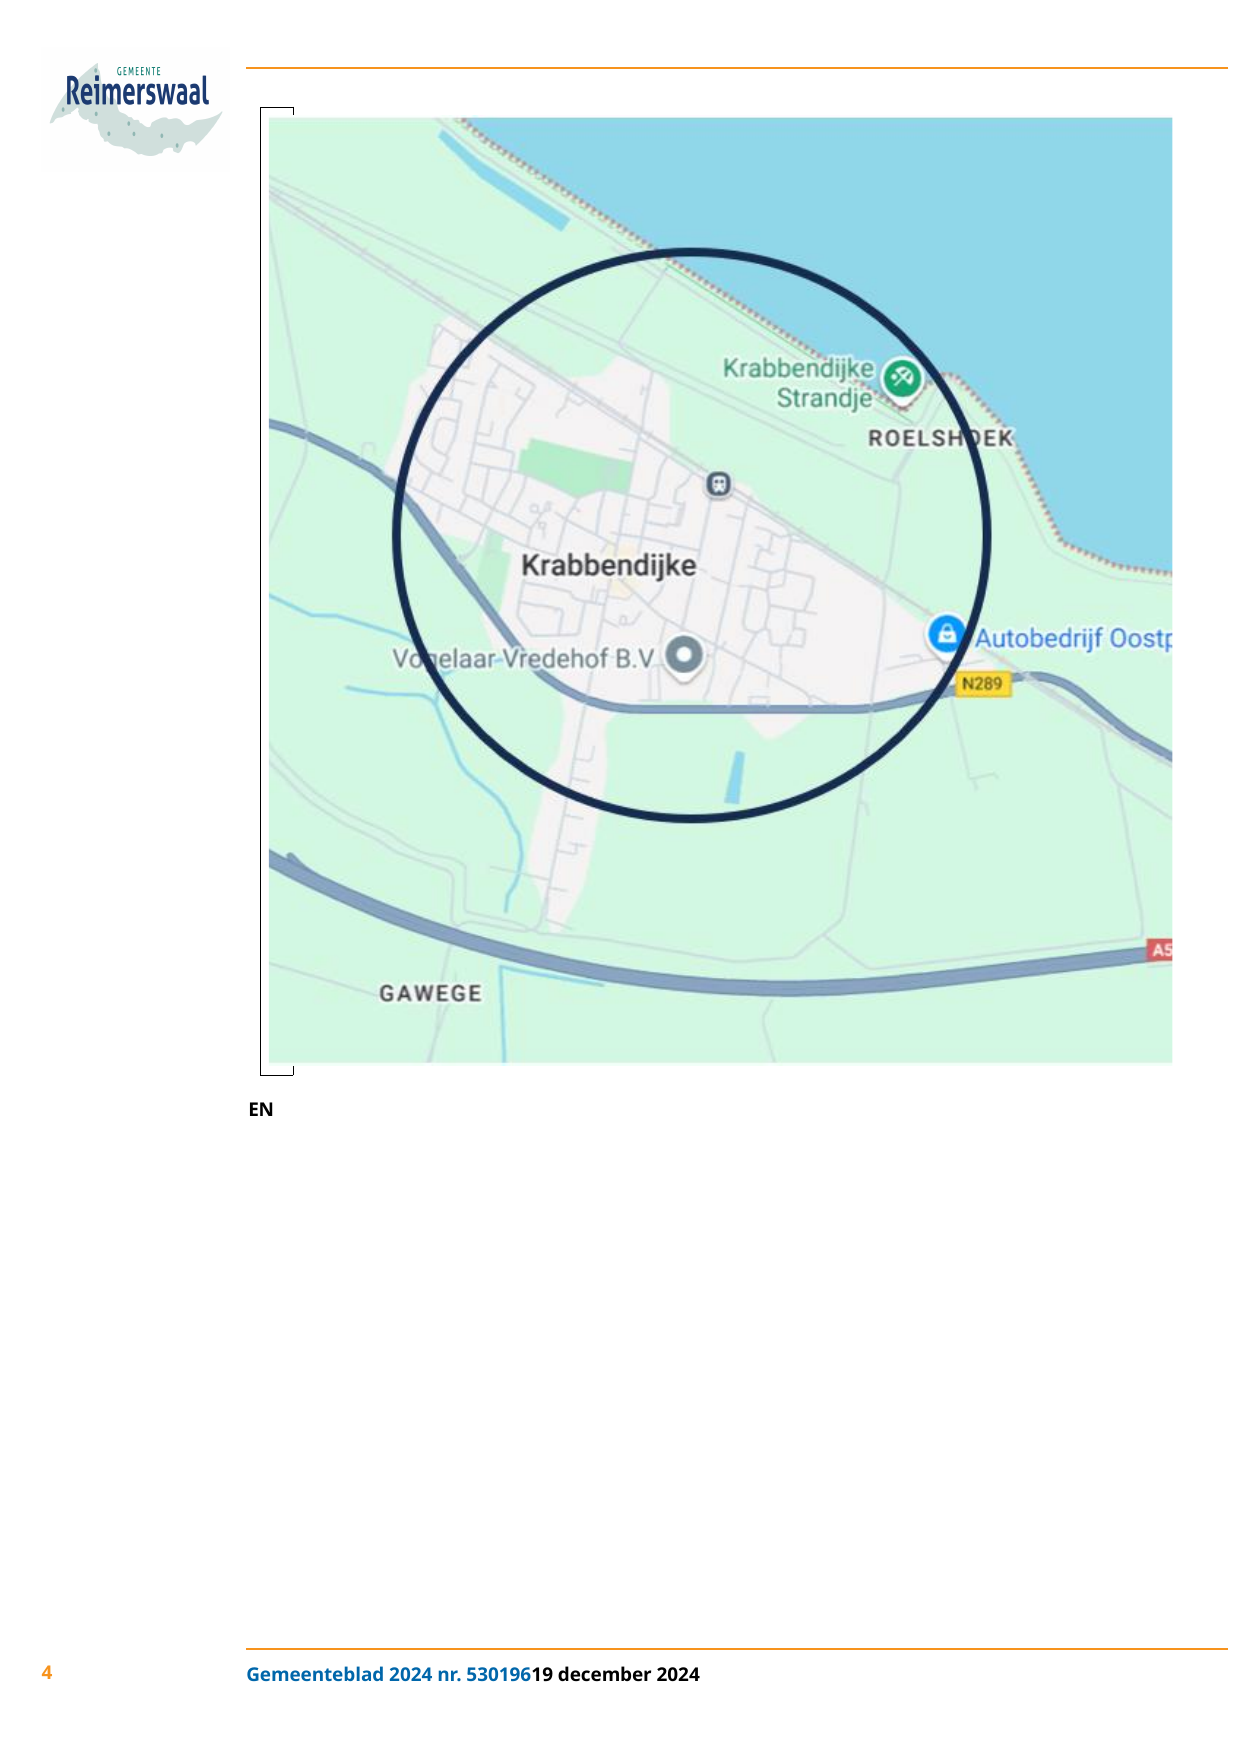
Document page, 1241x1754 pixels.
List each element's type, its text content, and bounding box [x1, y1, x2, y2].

text EN [248, 1096, 1152, 1122]
picture [41, 47, 231, 172]
picture [268, 115, 1173, 1066]
